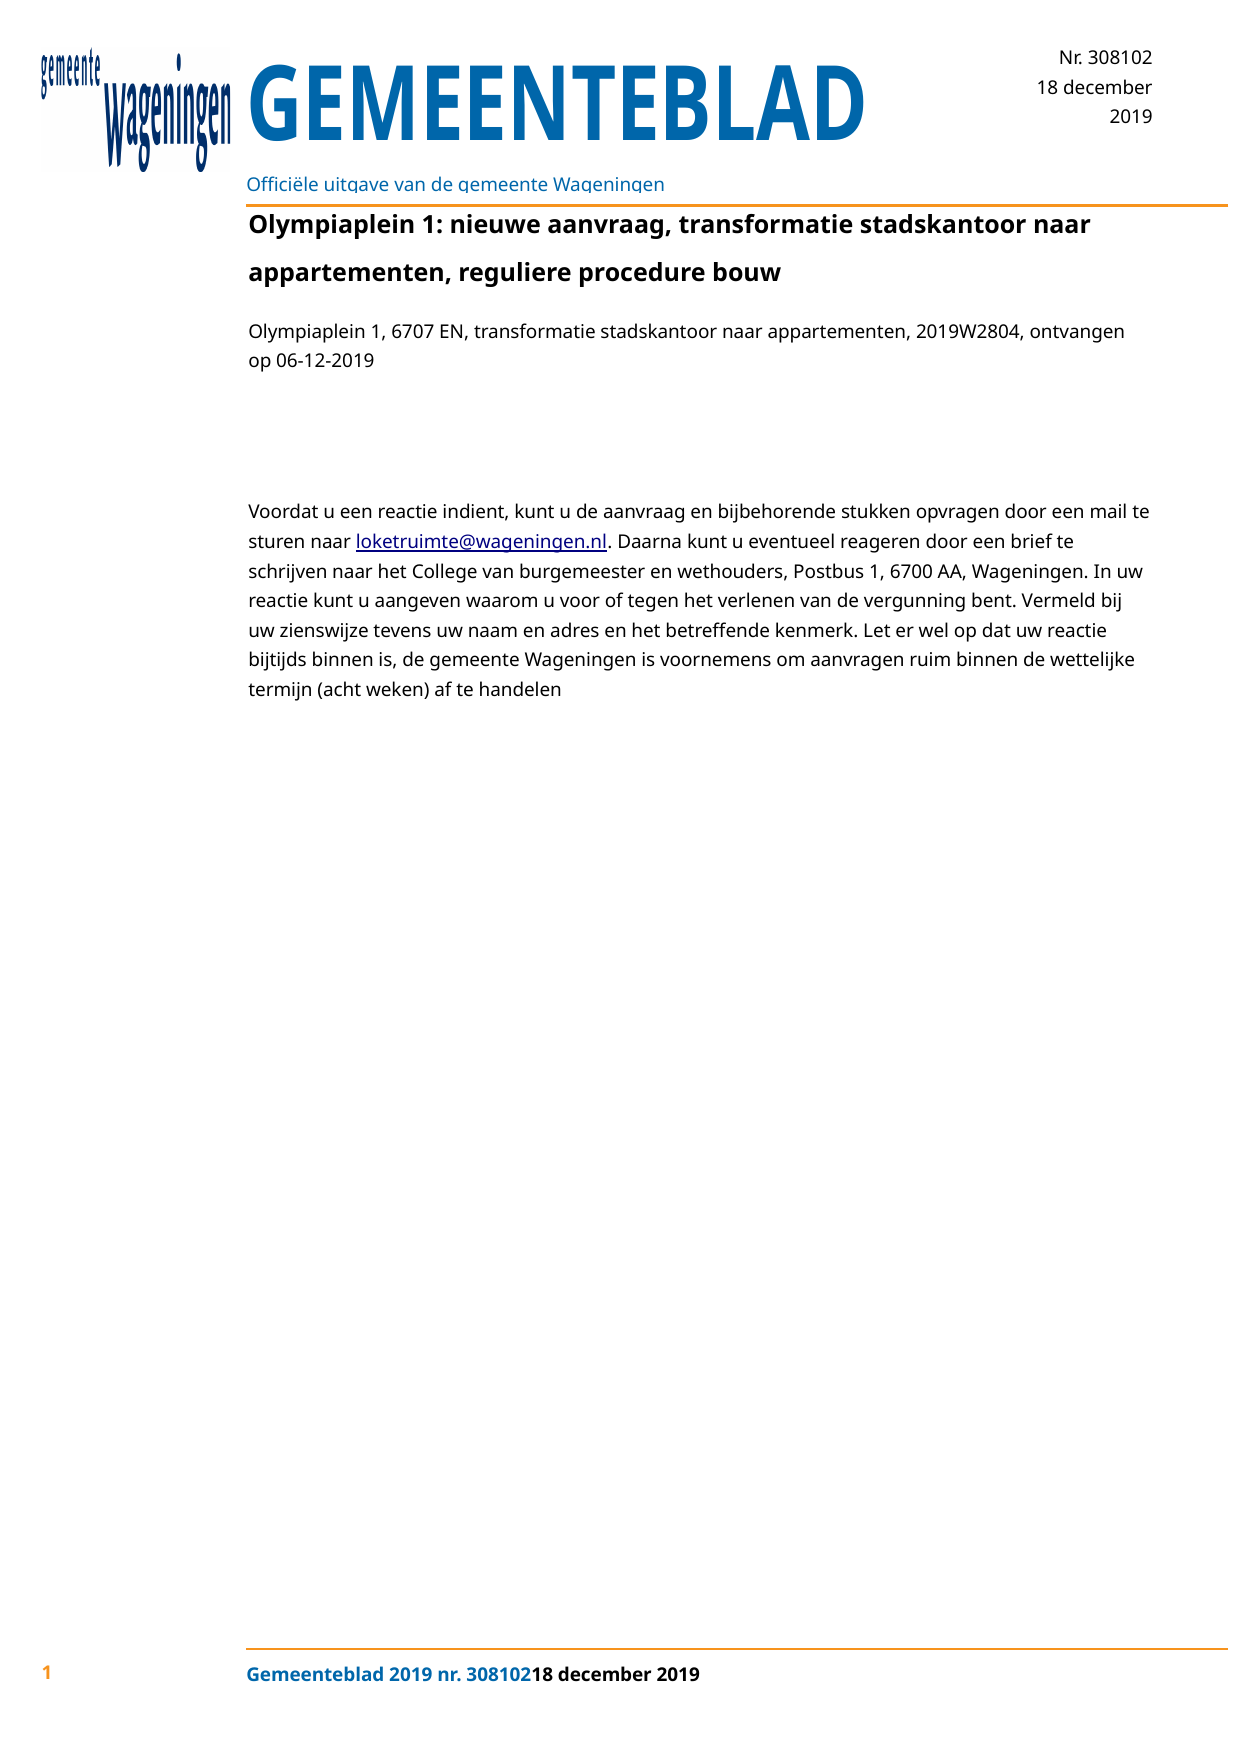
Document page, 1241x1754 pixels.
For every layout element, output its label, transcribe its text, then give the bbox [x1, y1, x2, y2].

picture [41, 47, 231, 172]
text Olympiaplein 1, 6707 EN, transformatie stadskantoor naar appartementen, 2019W2804, ontvangen op 06-12-2019 [248, 318, 1152, 373]
text Voordat u een reactie indient, kunt u de aanvraag en bijbehorende stukken opvragen door een mail te sturen naar loketruimte@wageningen.nl. Daarna kunt u eventueel reageren door een brief te schrijven naar het College van burgemeester en wethouders, Postbus 1, 6700 AA, Wageningen. In uw reactie kunt u aangeven waarom u voor of tegen het verlenen van de vergunning bent. Vermeld bij uw zienswijze tevens uw naam en adres en het betreffende kenmerk. Let er wel op dat uw reactie bijtijds binnen is, de gemeente Wageningen is voornemens om aanvragen ruim binnen de wettelijke termijn (acht weken) af te handelen [248, 499, 1152, 702]
text Olympiaplein 1: nieuwe aanvraag, transformatie stadskantoor naar appartementen, reguliere procedure bouw [248, 207, 1152, 288]
